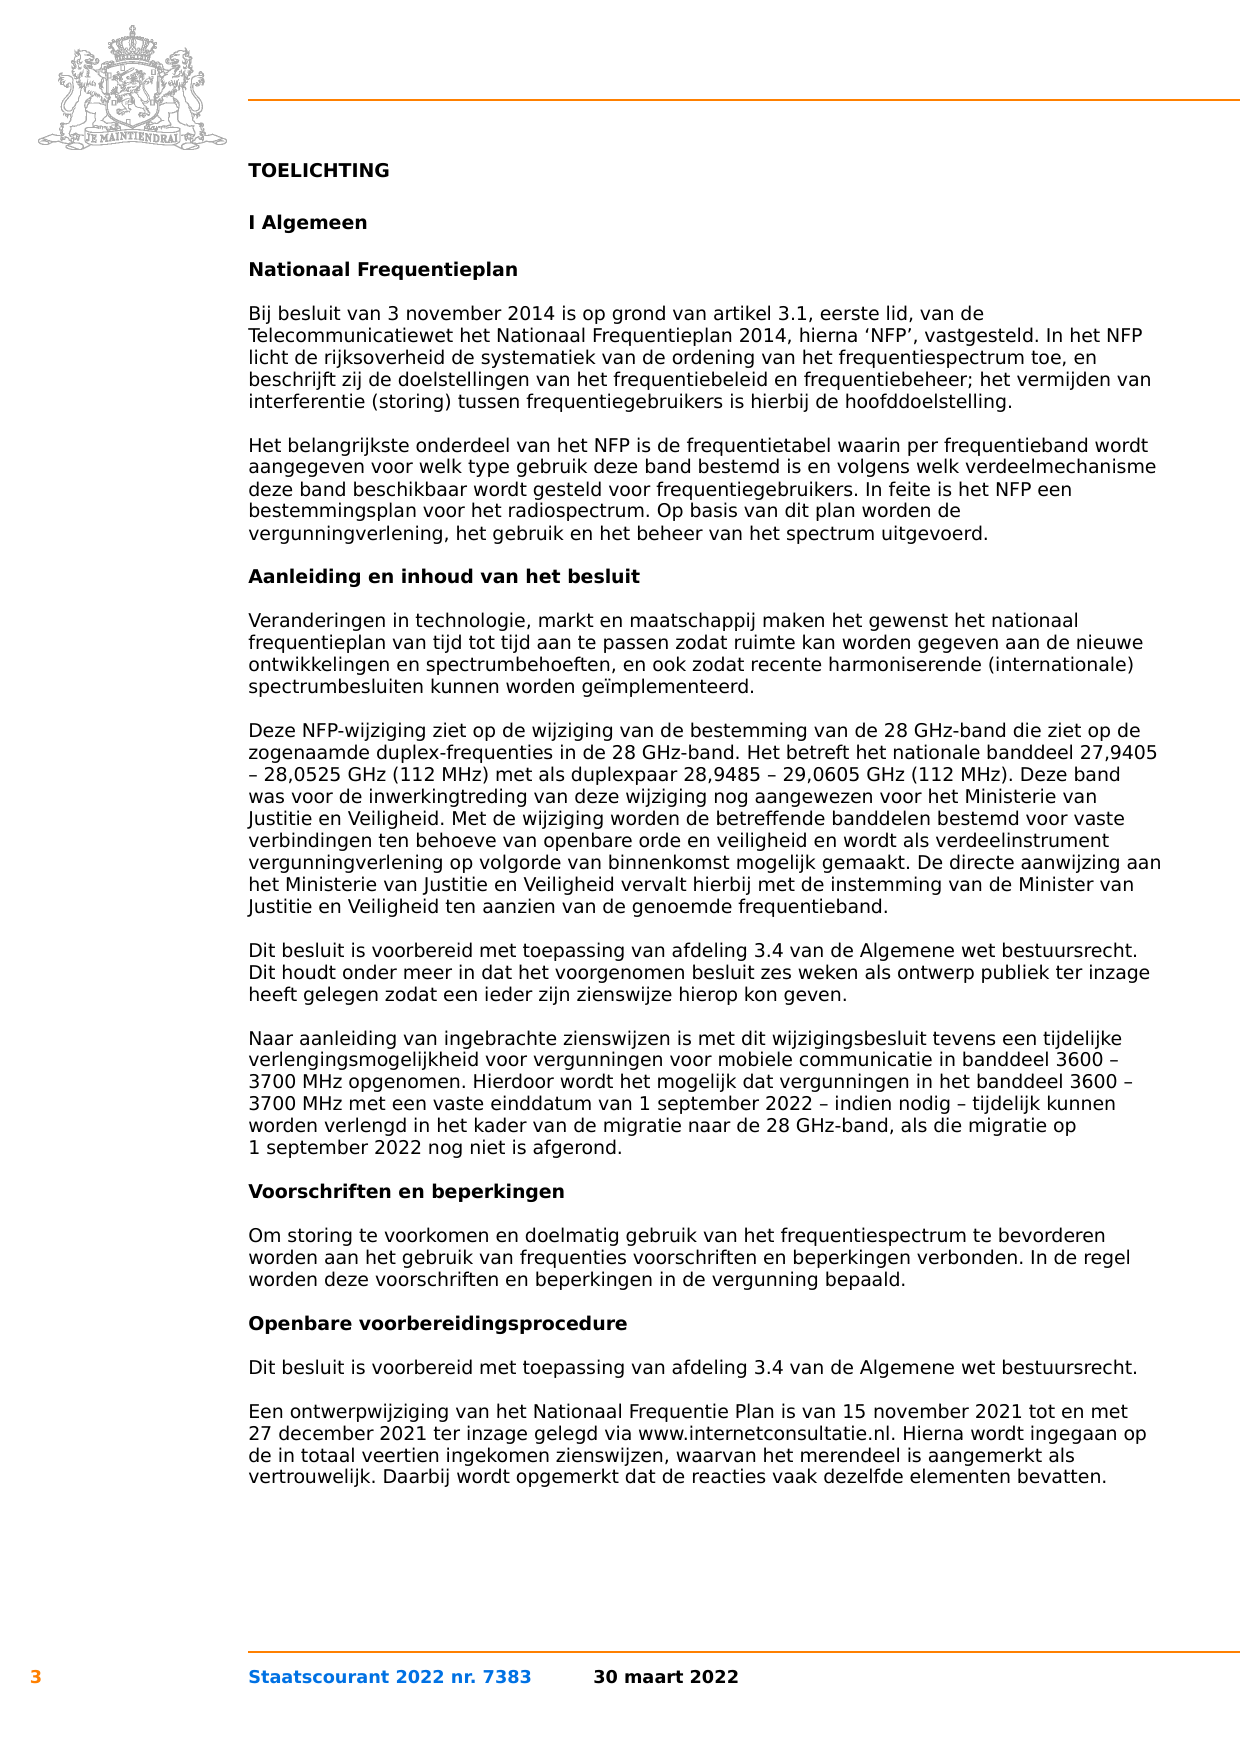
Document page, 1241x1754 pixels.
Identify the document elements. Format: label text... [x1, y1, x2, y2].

text Het belangrijkste onderdeel van het NFP is de frequentietabel waarin per frequentieband wordt aangegeven voor welk type gebruik deze band bestemd is en volgens welk verdeelmechanisme deze band beschikbaar wordt gesteld voor frequentiegebruikers. In feite is het NFP een bestemmingsplan voor het radiospectrum. Op basis van dit plan worden de vergunningverlening, het gebruik en het beheer van het spectrum uitgevoerd. [248, 434, 1163, 544]
text Naar aanleiding van ingebrachte zienswijzen is met dit wijzigingsbesluit tevens een tijdelijke verlengingsmogelijkheid voor vergunningen voor mobiele communicatie in banddeel 3600 – 3700 MHz opgenomen. Hierdoor wordt het mogelijk dat vergunningen in het banddeel 3600 – 3700 MHz met een vaste einddatum van 1 september 2022 – indien nodig – tijdelijk kunnen worden verlengd in het kader van de migratie naar de 28 GHz-band, als die migratie op 1 september 2022 nog niet is afgerond. [248, 1027, 1163, 1159]
text Een ontwerpwijziging van het Nationaal Frequentie Plan is van 15 november 2021 tot en met 27 december 2021 ter inzage gelegd via www.internetconsultatie.nl. Hierna wordt ingegaan op de in totaal veertien ingekomen zienswijzen, waarvan het merendeel is aangemerkt als vertrouwelijk. Daarbij wordt opgemerkt dat de reacties vaak dezelfde elementen bevatten. [248, 1401, 1163, 1488]
subtitle I Algemeen [248, 212, 1163, 234]
subtitle Openbare voorbereidingsprocedure [248, 1313, 1163, 1335]
picture [38, 25, 227, 150]
subtitle TOELICHTING [248, 160, 1163, 182]
subtitle Voorschriften en beperkingen [248, 1181, 1163, 1203]
text Om storing te voorkomen en doelmatig gebruik van het frequentiespectrum te bevorderen worden aan het gebruik van frequenties voorschriften en beperkingen verbonden. In de regel worden deze voorschriften en beperkingen in de vergunning bepaald. [248, 1225, 1163, 1291]
text Dit besluit is voorbereid met toepassing van afdeling 3.4 van de Algemene wet bestuursrecht. Dit houdt onder meer in dat het voorgenomen besluit zes weken als ontwerp publiek ter inzage heeft gelegen zodat een ieder zijn zienswijze hierop kon geven. [248, 939, 1163, 1006]
text Veranderingen in technologie, markt en maatschappij maken het gewenst het nationaal frequentieplan van tijd tot tijd aan te passen zodat ruimte kan worden gegeven aan de nieuwe ontwikkelingen en spectrumbehoeften, en ook zodat recente harmoniserende (internationale) spectrumbesluiten kunnen worden geïmplementeerd. [248, 610, 1163, 698]
text Bij besluit van 3 november 2014 is op grond van artikel 3.1, eerste lid, van de Telecommunicatiewet het Nationaal Frequentieplan 2014, hierna ‘NFP’, vastgesteld. In het NFP licht de rijksoverheid de systematiek van de ordening van het frequentiespectrum toe, en beschrijft zij de doelstellingen van het frequentiebeleid en frequentiebeheer; het vermijden van interferentie (storing) tussen frequentiegebruikers is hierbij de hoofddoelstelling. [248, 303, 1163, 413]
text Dit besluit is voorbereid met toepassing van afdeling 3.4 van de Algemene wet bestuursrecht. [248, 1357, 1163, 1379]
text Deze NFP-wijziging ziet op de wijziging van de bestemming van de 28 GHz-band die ziet op de zogenaamde duplex-frequenties in de 28 GHz-band. Het betreft het nationale banddeel 27,9405 – 28,0525 GHz (112 MHz) met als duplexpaar 28,9485 – 29,0605 GHz (112 MHz). Deze band was voor de inwerkingtreding van deze wijziging nog aangewezen voor het Ministerie van Justitie en Veiligheid. Met de wijziging worden de betreffende banddelen bestemd voor vaste verbindingen ten behoeve van openbare orde en veiligheid en wordt als verdeelinstrument vergunningverlening op volgorde van binnenkomst mogelijk gemaakt. De directe aanwijzing aan het Ministerie van Justitie en Veiligheid vervalt hierbij met de instemming van de Minister van Justitie en Veiligheid ten aanzien van de genoemde frequentieband. [248, 720, 1163, 918]
subtitle Nationaal Frequentieplan [248, 259, 1163, 281]
subtitle Aanleiding en inhoud van het besluit [248, 566, 1163, 588]
